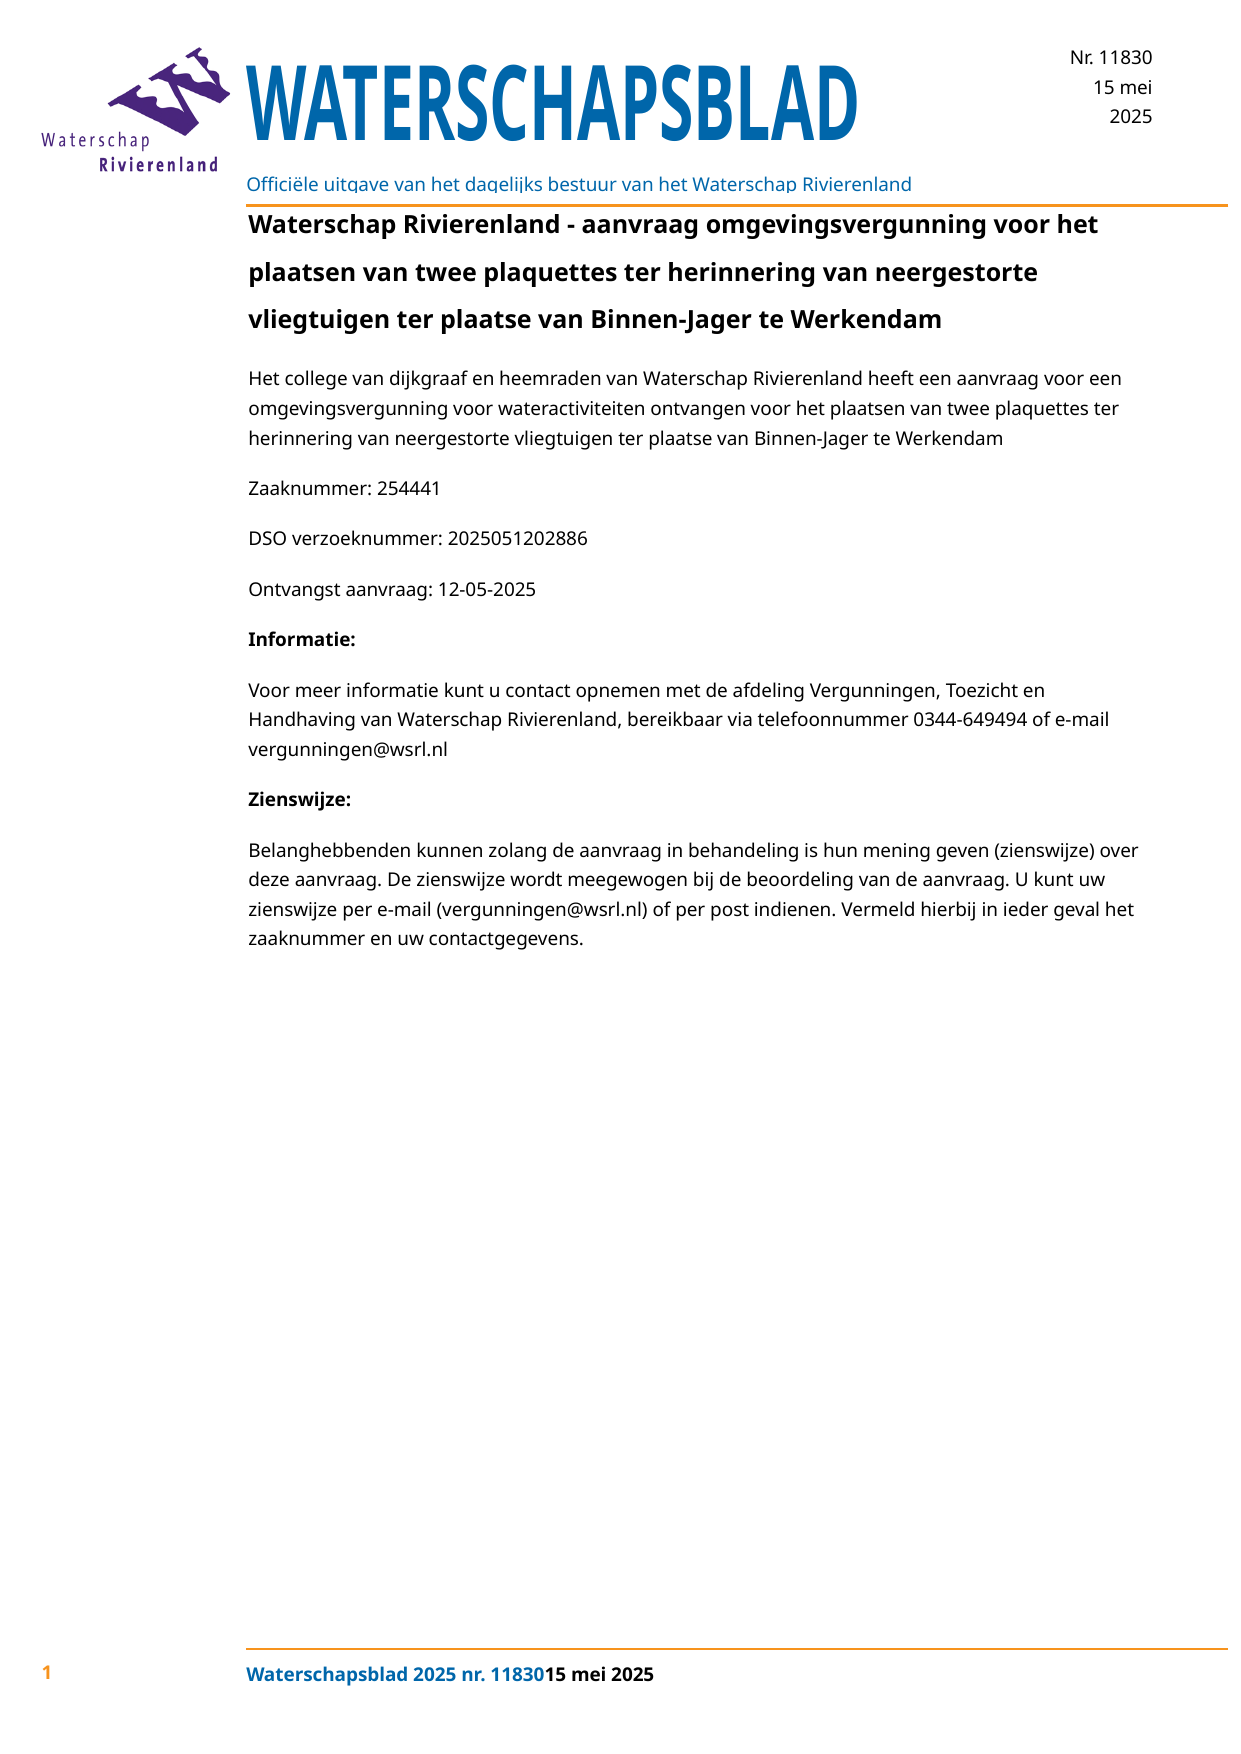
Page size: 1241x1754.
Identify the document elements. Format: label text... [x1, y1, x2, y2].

text Voor meer informatie kunt u contact opnemen met de afdeling Vergunningen, Toezicht en Handhaving van Waterschap Rivierenland, bereikbaar via telefoonnummer 0344-649494 of e-mail vergunningen@wsrl.nl [248, 677, 1152, 762]
text Het college van dijkgraaf en heemraden van Waterschap Rivierenland heeft een aanvraag voor een omgevingsvergunning voor wateractiviteiten ontvangen voor het plaatsen van twee plaquettes ter herinnering van neergestorte vliegtuigen ter plaatse van Binnen-Jager te Werkendam [248, 366, 1152, 450]
text Zienswijze: [248, 786, 1152, 812]
text DSO verzoeknummer: 2025051202886 [248, 526, 1152, 551]
text Waterschap Rivierenland - aanvraag omgevingsvergunning voor het plaatsen van twee plaquettes ter herinnering van neergestorte vliegtuigen ter plaatse van Binnen-Jager te Werkendam [248, 207, 1152, 336]
text Informatie: [248, 626, 1152, 652]
text Belanghebbenden kunnen zolang de aanvraag in behandeling is hun mening geven (zienswijze) over deze aanvraag. De zienswijze wordt meegewogen bij de beoordeling van de aanvraag. U kunt uw zienswijze per e-mail (vergunningen@wsrl.nl) of per post indienen. Vermeld hierbij in ieder geval het zaaknummer en uw contactgegevens. [248, 837, 1152, 951]
text Zaaknummer: 254441 [248, 475, 1152, 501]
picture [41, 47, 231, 172]
text Ontvangst aanvraag: 12-05-2025 [248, 576, 1152, 602]
